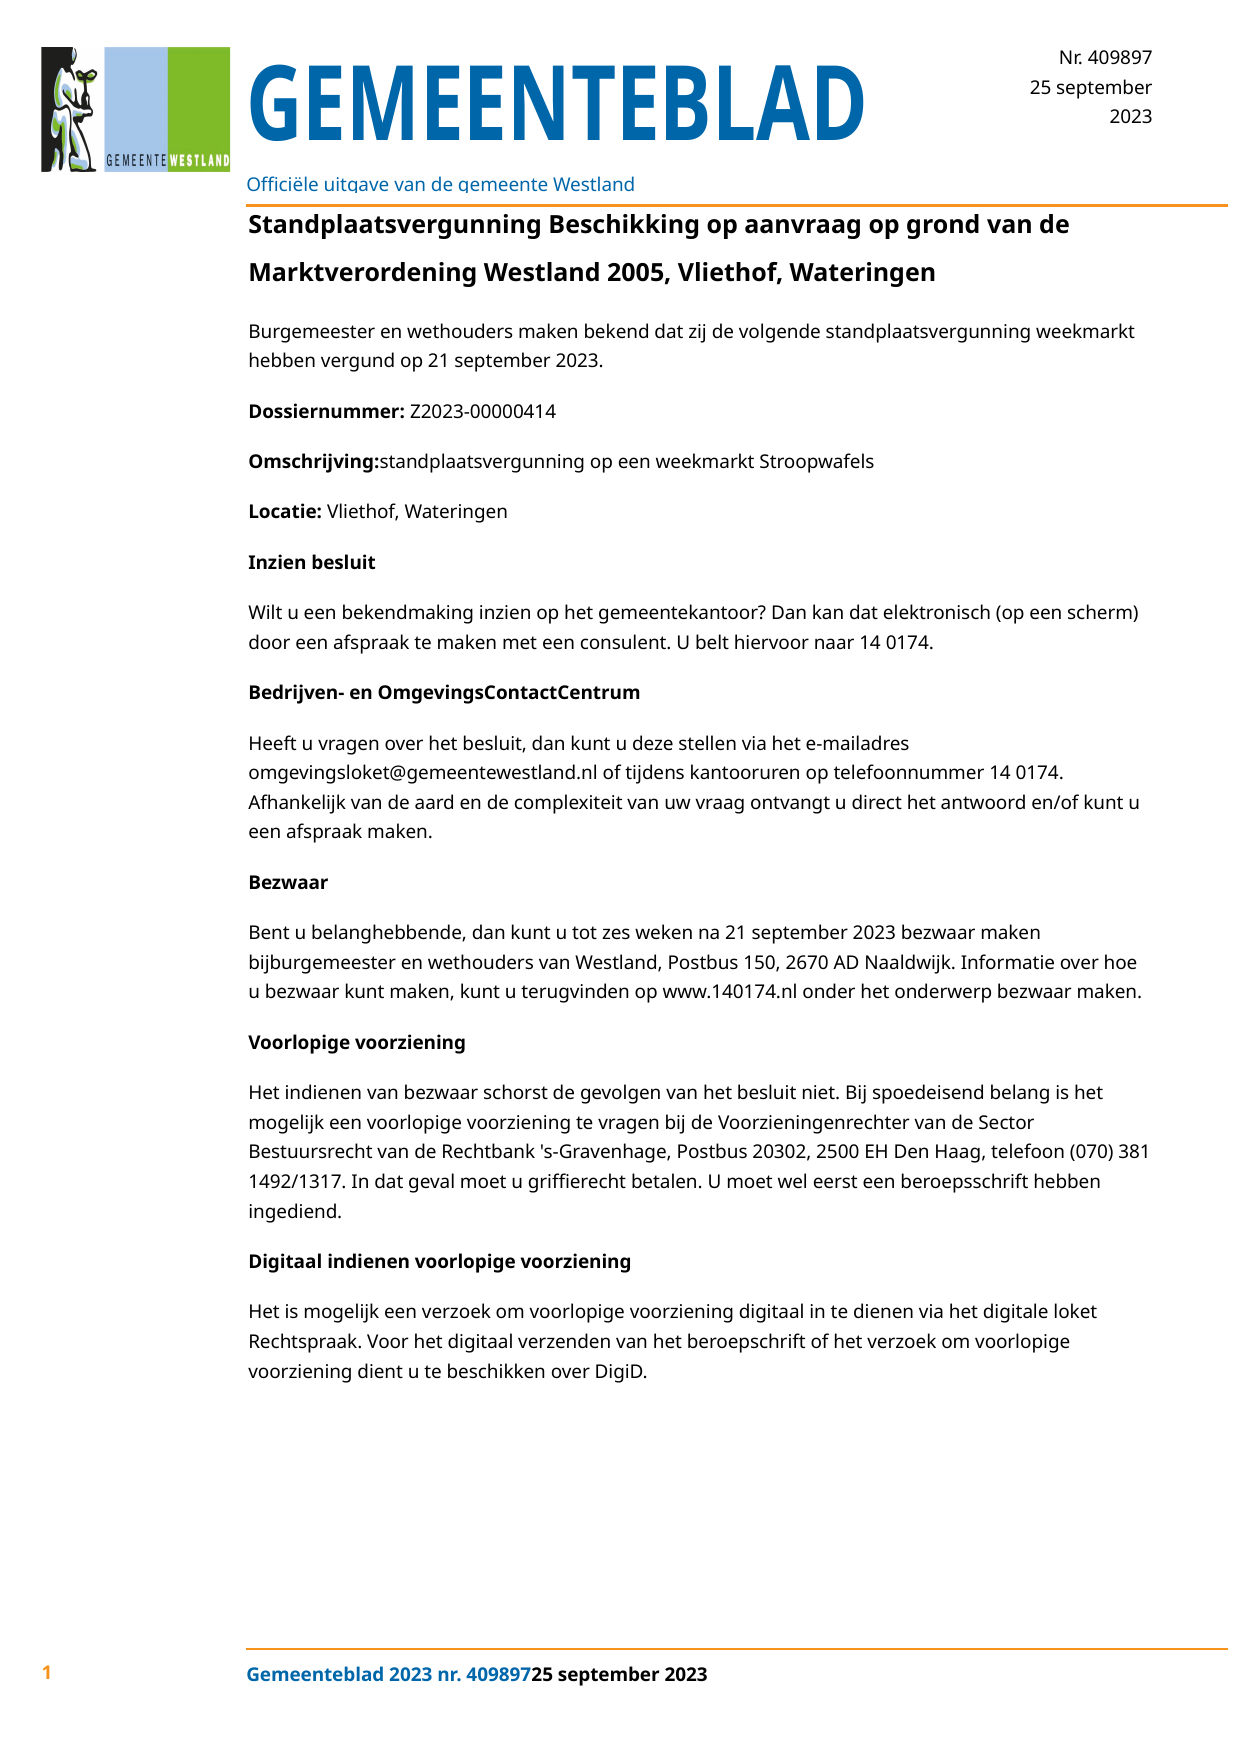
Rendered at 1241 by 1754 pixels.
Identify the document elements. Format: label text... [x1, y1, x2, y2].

text Bedrijven- en OmgevingsContactCentrum [248, 679, 1152, 705]
text Het indienen van bezwaar schorst de gevolgen van het besluit niet. Bij spoedeisend belang is het mogelijk een voorlopige voorziening te vragen bij de Voorzieningenrechter van de Sector Bestuursrecht van de Rechtbank 's-Gravenhage, Postbus 20302, 2500 EH Den Haag, telefoon (070) 381 1492/1317. In dat geval moet u griffierecht betalen. U moet wel eerst een beroepsschrift hebben ingediend. [248, 1079, 1152, 1224]
text Digitaal indienen voorlopige voorziening [248, 1248, 1152, 1274]
text Voorlopige voorziening [248, 1029, 1152, 1055]
text Heeft u vragen over het besluit, dan kunt u deze stellen via het e-mailadres omgevingsloket@gemeentewestland.nl of tijdens kantooruren op telefoonnummer 14 0174. Afhankelijk van de aard en de complexiteit van uw vraag ontvangt u direct het antwoord en/of kunt u een afspraak maken. [248, 730, 1152, 844]
picture [41, 47, 231, 172]
text Standplaatsvergunning Beschikking op aanvraag op grond van de Marktverordening Westland 2005, Vliethof, Wateringen [248, 207, 1152, 288]
text Dossiernummer: Z2023-00000414 [248, 398, 1152, 424]
text Omschrijving:standplaatsvergunning op een weekmarkt Stroopwafels [248, 448, 1152, 474]
text Wilt u een bekendmaking inzien op het gemeentekantoor? Dan kan dat elektronisch (op een scherm) door een afspraak te maken met een consulent. U belt hiervoor naar 14 0174. [248, 599, 1152, 655]
text Het is mogelijk een verzoek om voorlopige voorziening digitaal in te dienen via het digitale loket Rechtspraak. Voor het digitaal verzenden van het beroepschrift of het verzoek om voorlopige voorziening dient u te beschikken over DigiD. [248, 1299, 1152, 1384]
text Locatie: Vliethof, Wateringen [248, 499, 1152, 524]
text Bent u belanghebbende, dan kunt u tot zes weken na 21 september 2023 bezwaar maken bijburgemeester en wethouders van Westland, Postbus 150, 2670 AD Naaldwijk. Informatie over hoe u bezwaar kunt maken, kunt u terugvinden op www.140174.nl onder het onderwerp bezwaar maken. [248, 919, 1152, 1004]
text Burgemeester en wethouders maken bekend dat zij de volgende standplaatsvergunning weekmarkt hebben vergund op 21 september 2023. [248, 318, 1152, 373]
text Inzien besluit [248, 549, 1152, 575]
text Bezwaar [248, 869, 1152, 895]
